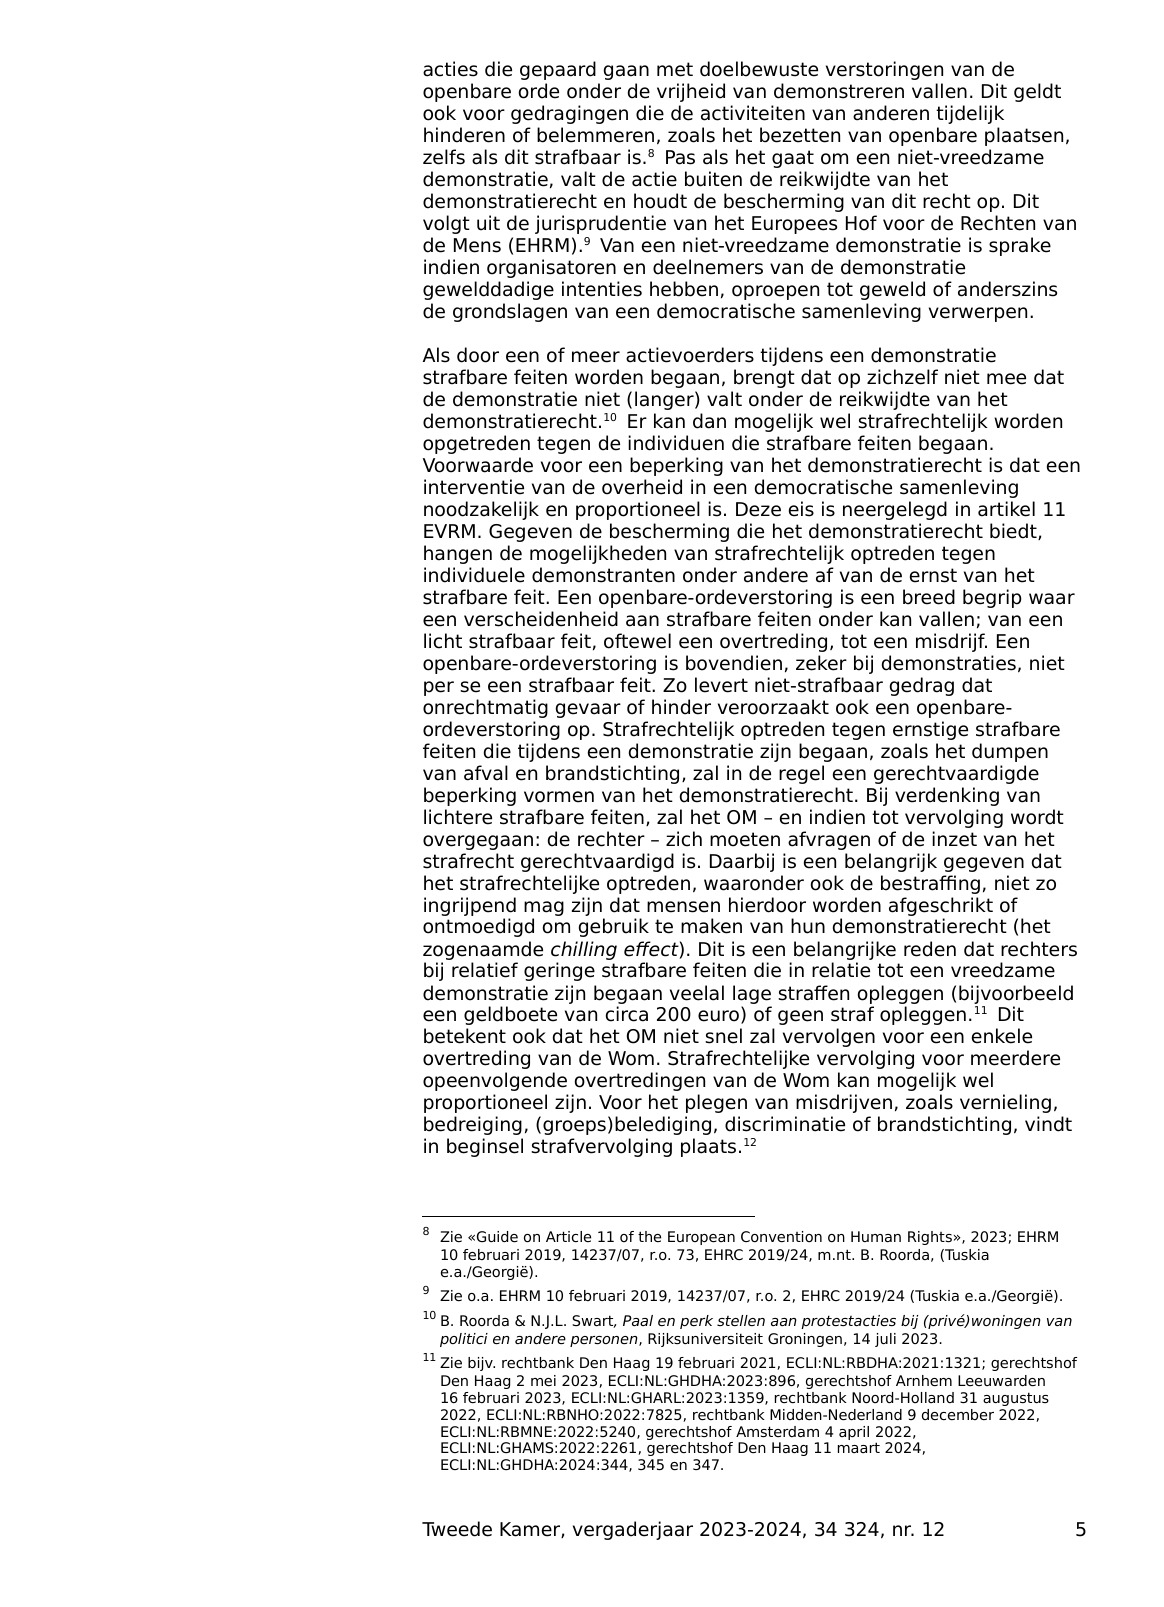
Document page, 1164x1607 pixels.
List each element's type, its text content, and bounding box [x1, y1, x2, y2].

text Zie bijv. rechtbank Den Haag 19 februari 2021, ECLI:NL:RBDHA:2021:1321; gerechtshof Den Haag 2 mei 2023, ECLI:NL:GHDHA:2023:896, gerechtshof Arnhem Leeuwarden 16 februari 2023, ECLI:NL:GHARL:2023:1359, rechtbank Noord-Holland 31 augustus 2022, ECLI:NL:RBNHO:2022:7825, rechtbank Midden-Nederland 9 december 2022, ECLI:NL:RBMNE:2022:5240, gerechtshof Amsterdam 4 april 2022, ECLI:NL:GHAMS:2022:2261, gerechtshof Den Haag 11 maart 2024, ECLI:NL:GHDHA:2024:344, 345 en 347. [422, 1351, 1087, 1474]
text B. Roorda & N.J.L. Swart, Paal en perk stellen aan protestacties bij (privé)woningen van politici en andere personen, Rijksuniversiteit Groningen, 14 juli 2023. [422, 1309, 1087, 1348]
text Als door een of meer actievoerders tijdens een demonstratie strafbare feiten worden begaan, brengt dat op zichzelf niet mee dat de demonstratie niet (langer) valt onder de reikwijdte van het demonstratierecht. Er kan dan mogelijk wel strafrechtelijk worden opgetreden tegen de individuen die strafbare feiten begaan. Voorwaarde voor een beperking van het demonstratierecht is dat een interventie van de overheid in een democratische samenleving noodzakelijk en proportioneel is. Deze eis is neergelegd in artikel 11 EVRM. Gegeven de bescherming die het demonstratierecht biedt, hangen de mogelijkheden van strafrechtelijk optreden tegen individuele demonstranten onder andere af van de ernst van het strafbare feit. Een openbare-ordeverstoring is een breed begrip waar een verscheidenheid aan strafbare feiten onder kan vallen; van een licht strafbaar feit, oftewel een overtreding, tot een misdrijf. Een openbare-ordeverstoring is bovendien, zeker bij demonstraties, niet per se een strafbaar feit. Zo levert niet-strafbaar gedrag dat onrechtmatig gevaar of hinder veroorzaakt ook een openbare-ordeverstoring op. Strafrechtelijk optreden tegen ernstige strafbare feiten die tijdens een demonstratie zijn begaan, zoals het dumpen van afval en brandstichting, zal in de regel een gerechtvaardigde beperking vormen van het demonstratierecht. Bij verdenking van lichtere strafbare feiten, zal het OM – en indien tot vervolging wordt overgegaan: de rechter – zich moeten afvragen of de inzet van het strafrecht gerechtvaardigd is. Daarbij is een belangrijk gegeven dat het strafrechtelijke optreden, waaronder ook de bestraffing, niet zo ingrijpend mag zijn dat mensen hierdoor worden afgeschrikt of ontmoedigd om gebruik te maken van hun demonstratierecht (het zogenaamde chilling effect). Dit is een belangrijke reden dat rechters bij relatief geringe strafbare feiten die in relatie tot een vreedzame demonstratie zijn begaan veelal lage straffen opleggen (bijvoorbeeld een geldboete van circa 200 euro) of geen straf opleggen. Dit betekent ook dat het OM niet snel zal vervolgen voor een enkele overtreding van de Wom. Strafrechtelijke vervolging voor meerdere opeenvolgende overtredingen van de Wom kan mogelijk wel proportioneel zijn. Voor het plegen van misdrijven, zoals vernieling, bedreiging, (groeps)belediging, discriminatie of brandstichting, vindt in beginsel strafvervolging plaats. [422, 345, 1087, 1158]
text acties die gepaard gaan met doelbewuste verstoringen van de openbare orde onder de vrijheid van demonstreren vallen. Dit geldt ook voor gedragingen die de activiteiten van anderen tijdelijk hinderen of belemmeren, zoals het bezetten van openbare plaatsen, zelfs als dit strafbaar is. Pas als het gaat om een niet-vreedzame demonstratie, valt de actie buiten de reikwijdte van het demonstratierecht en houdt de bescherming van dit recht op. Dit volgt uit de jurisprudentie van het Europees Hof voor de Rechten van de Mens (EHRM). Van een niet-vreedzame demonstratie is sprake indien organisatoren en deelnemers van de demonstratie gewelddadige intenties hebben, oproepen tot geweld of anderszins de grondslagen van een democratische samenleving verwerpen. [422, 59, 1087, 323]
text Zie «Guide on Article 11 of the European Convention on Human Rights», 2023; EHRM 10 februari 2019, 14237/07, r.o. 73, EHRC 2019/24, m.nt. B. Roorda, (Tuskia e.a./Georgië). [422, 1225, 1087, 1281]
text Zie o.a. EHRM 10 februari 2019, 14237/07, r.o. 2, EHRC 2019/24 (Tuskia e.a./Georgië). [422, 1284, 1087, 1306]
